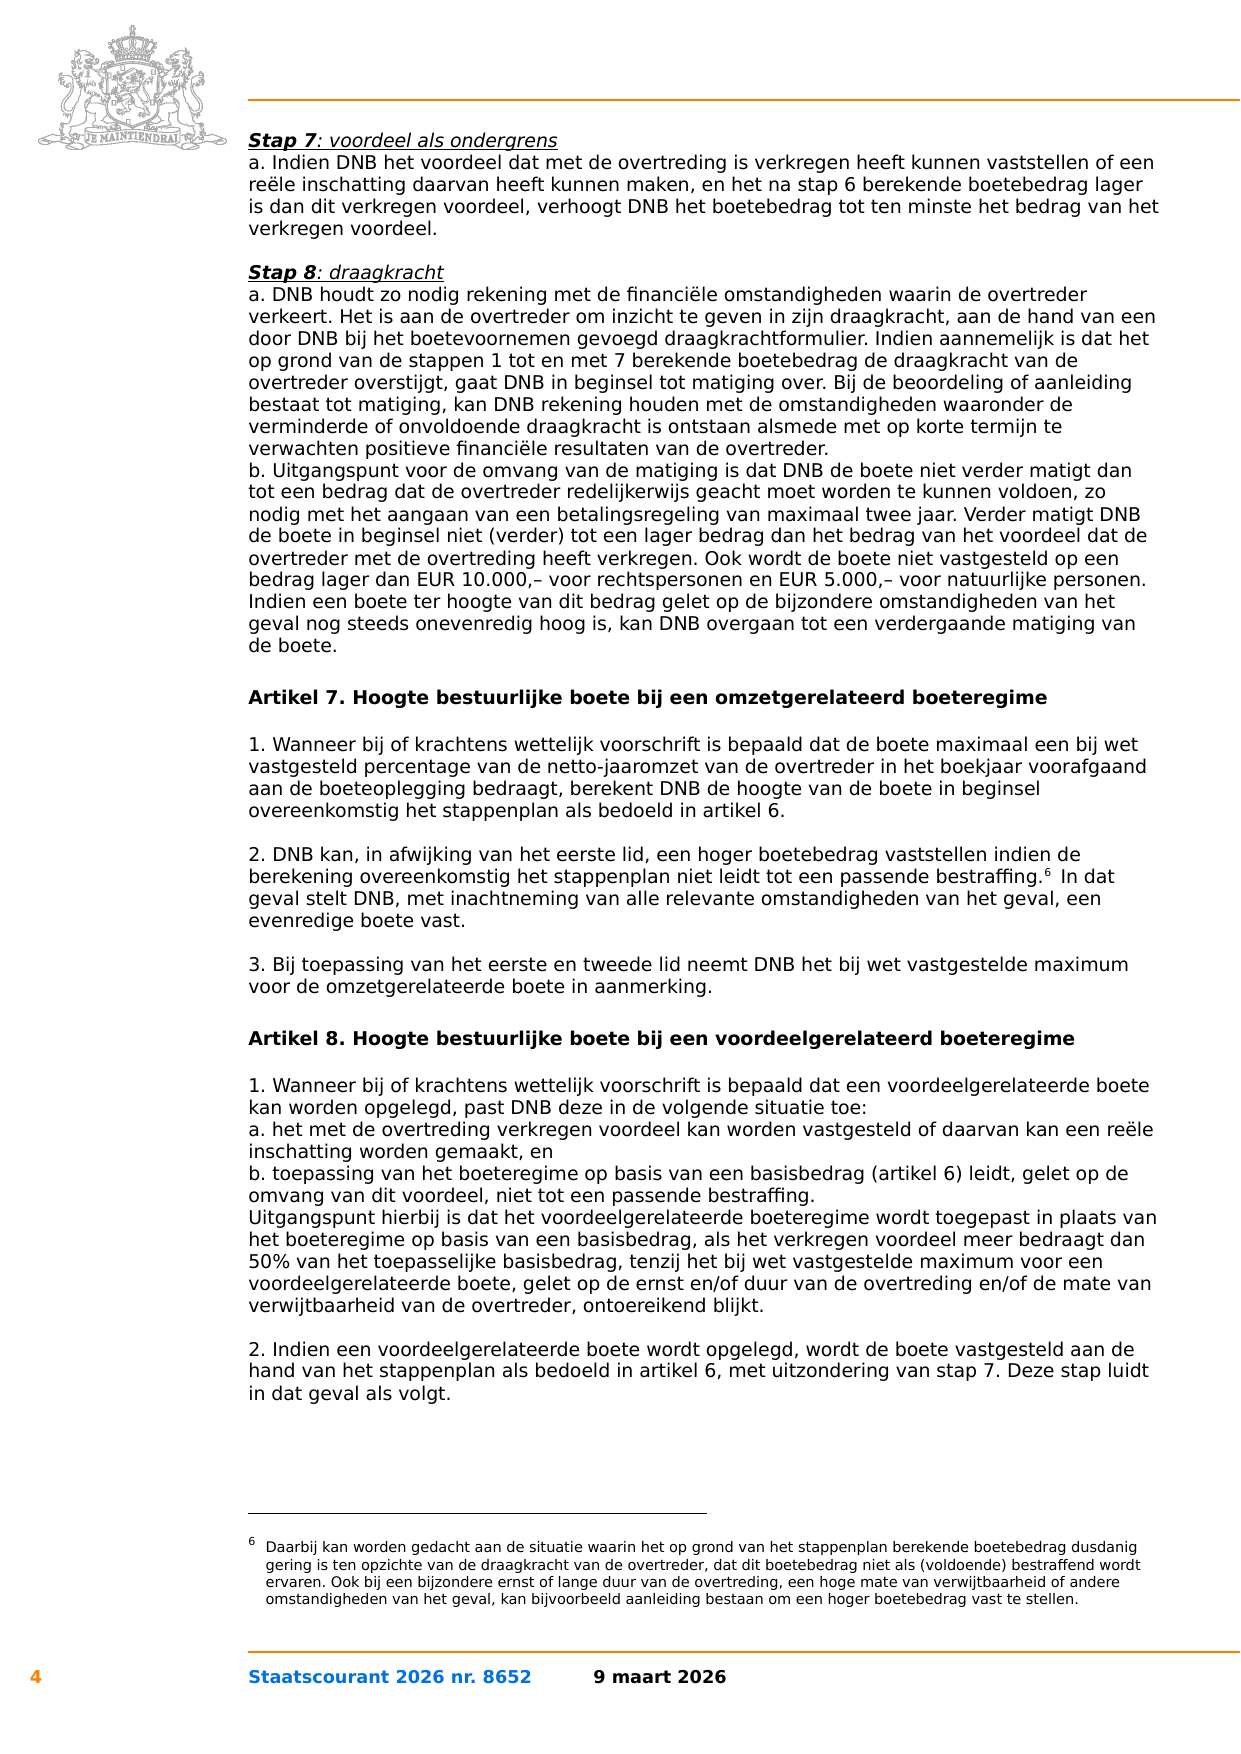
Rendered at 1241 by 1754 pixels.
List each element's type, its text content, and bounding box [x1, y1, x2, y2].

text Uitgangspunt hierbij is dat het voordeelgerelateerde boeteregime wordt toegepast in plaats van het boeteregime op basis van een basisbedrag, als het verkregen voordeel meer bedraagt dan 50% van het toepasselijke basisbedrag, tenzij het bij wet vastgestelde maximum voor een voordeelgerelateerde boete, gelet op de ernst en/of duur van de overtreding en/of de mate van verwijtbaarheid van de overtreder, ontoereikend blijkt. [248, 1207, 1163, 1317]
text 2. DNB kan, in afwijking van het eerste lid, een hoger boetebedrag vaststellen indien de berekening overeenkomstig het stappenplan niet leidt tot een passende bestraffing. In dat geval stelt DNB, met inachtneming van alle relevante omstandigheden van het geval, een evenredige boete vast. [248, 844, 1163, 932]
text 1. Wanneer bij of krachtens wettelijk voorschrift is bepaald dat de boete maximaal een bij wet vastgesteld percentage van de netto-jaaromzet van de overtreder in het boekjaar voorafgaand aan de boeteoplegging bedraagt, berekent DNB de hoogte van de boete in beginsel overeenkomstig het stappenplan als bedoeld in artikel 6. [248, 734, 1163, 822]
text b. Uitgangspunt voor de omvang van de matiging is dat DNB de boete niet verder matigt dan tot een bedrag dat de overtreder redelijkerwijs geacht moet worden te kunnen voldoen, zo nodig met het aangaan van een betalingsregeling van maximaal twee jaar. Verder matigt DNB de boete in beginsel niet (verder) tot een lager bedrag dan het bedrag van het voordeel dat de overtreder met de overtreding heeft verkregen. Ook wordt de boete niet vastgesteld op een bedrag lager dan EUR 10.000,– voor rechtspersonen en EUR 5.000,– voor natuurlijke personen. Indien een boete ter hoogte van dit bedrag gelet op de bijzondere omstandigheden van het geval nog steeds onevenredig hoog is, kan DNB overgaan tot een verdergaande matiging van de boete. [248, 459, 1163, 657]
picture [38, 25, 227, 150]
text a. DNB houdt zo nodig rekening met de financiële omstandigheden waarin de overtreder verkeert. Het is aan de overtreder om inzicht te geven in zijn draagkracht, aan de hand van een door DNB bij het boetevoornemen gevoegd draagkrachtformulier. Indien aannemelijk is dat het op grond van de stappen 1 tot en met 7 berekende boetebedrag de draagkracht van de overtreder overstijgt, gaat DNB in beginsel tot matiging over. Bij de beoordeling of aanleiding bestaat tot matiging, kan DNB rekening houden met de omstandigheden waaronder de verminderde of onvoldoende draagkracht is ontstaan alsmede met op korte termijn te verwachten positieve financiële resultaten van de overtreder. [248, 284, 1163, 459]
text 2. Indien een voordeelgerelateerde boete wordt opgelegd, wordt de boete vastgesteld aan de hand van het stappenplan als bedoeld in artikel 6, met uitzondering van stap 7. Deze stap luidt in dat geval als volgt. [248, 1338, 1163, 1404]
subtitle Artikel 7. Hoogte bestuurlijke boete bij een omzetgerelateerd boeteregime [248, 687, 1163, 709]
text a. het met de overtreding verkregen voordeel kan worden vastgesteld of daarvan kan een reële inschatting worden gemaakt, en [248, 1119, 1163, 1163]
text b. toepassing van het boeteregime op basis van een basisbedrag (artikel 6) leidt, gelet op de omvang van dit voordeel, niet tot een passende bestraffing. [248, 1163, 1163, 1207]
subtitle Stap 7: voordeel als ondergrens [248, 130, 1163, 152]
subtitle Artikel 8. Hoogte bestuurlijke boete bij een voordeelgerelateerd boeteregime [248, 1028, 1163, 1050]
text 1. Wanneer bij of krachtens wettelijk voorschrift is bepaald dat een voordeelgerelateerde boete kan worden opgelegd, past DNB deze in de volgende situatie toe: [248, 1075, 1163, 1119]
text 3. Bij toepassing van het eerste en tweede lid neemt DNB het bij wet vastgestelde maximum voor de omzetgerelateerde boete in aanmerking. [248, 954, 1163, 998]
text a. Indien DNB het voordeel dat met de overtreding is verkregen heeft kunnen vaststellen of een reële inschatting daarvan heeft kunnen maken, en het na stap 6 berekende boetebedrag lager is dan dit verkregen voordeel, verhoogt DNB het boetebedrag tot ten minste het bedrag van het verkregen voordeel. [248, 152, 1163, 240]
text Daarbij kan worden gedacht aan de situatie waarin het op grond van het stappenplan berekende boetebedrag dusdanig gering is ten opzichte van de draagkracht van de overtreder, dat dit boetebedrag niet als (voldoende) bestraffend wordt ervaren. Ook bij een bijzondere ernst of lange duur van de overtreding, een hoge mate van verwijtbaarheid of andere omstandigheden van het geval, kan bijvoorbeeld aanleiding bestaan om een hoger boetebedrag vast te stellen. [248, 1535, 1163, 1608]
subtitle Stap 8: draagkracht [248, 262, 1163, 284]
